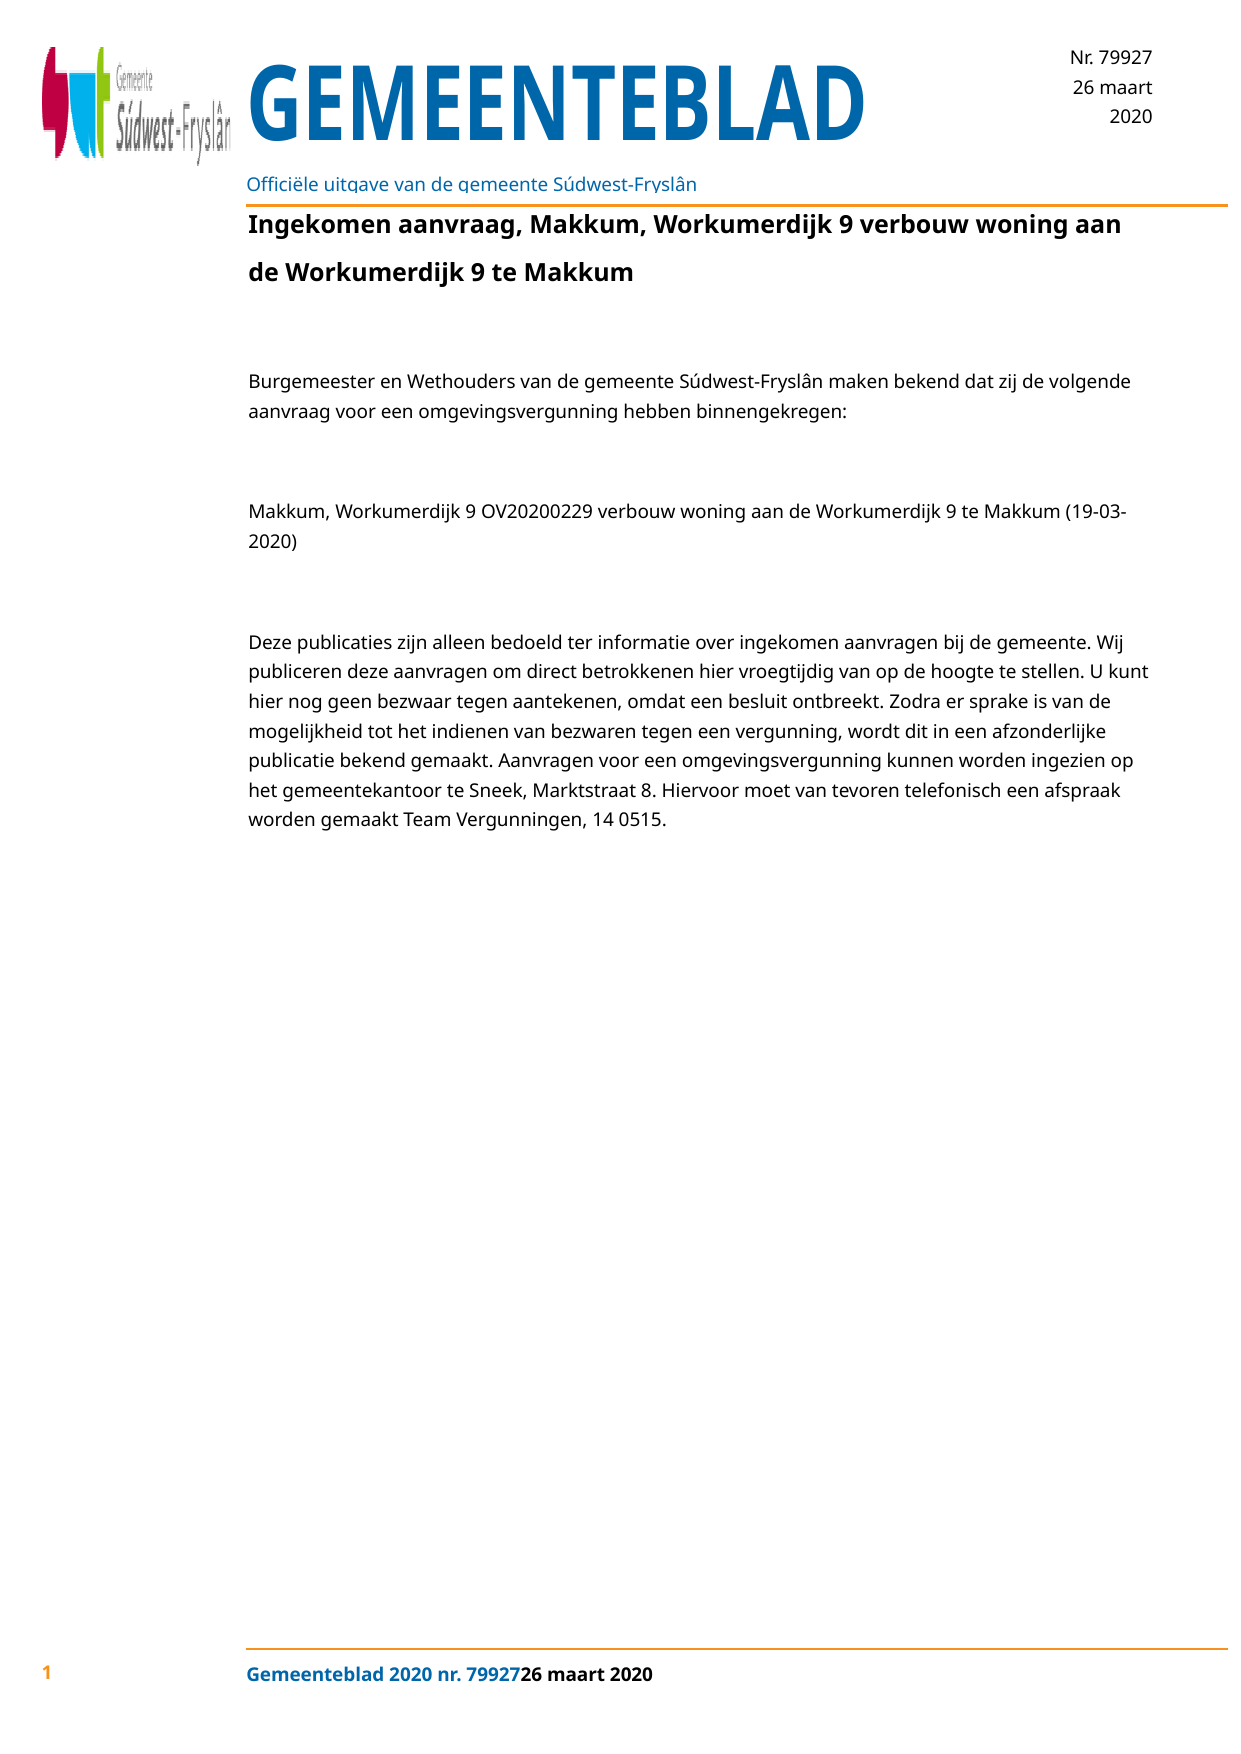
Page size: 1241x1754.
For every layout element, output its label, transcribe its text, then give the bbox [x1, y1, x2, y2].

picture [41, 47, 231, 172]
text Burgemeester en Wethouders van de gemeente Súdwest-Fryslân maken bekend dat zij de volgende aanvraag voor een omgevingsvergunning hebben binnengekregen: [248, 368, 1152, 424]
text Makkum, Workumerdijk 9 OV20200229 verbouw woning aan de Workumerdijk 9 te Makkum (19-03-2020) [248, 499, 1152, 554]
text Deze publicaties zijn alleen bedoeld ter informatie over ingekomen aanvragen bij de gemeente. Wij publiceren deze aanvragen om direct betrokkenen hier vroegtijdig van op de hoogte te stellen. U kunt hier nog geen bezwaar tegen aantekenen, omdat een besluit ontbreekt. Zodra er sprake is van de mogelijkheid tot het indienen van bezwaren tegen een vergunning, wordt dit in een afzonderlijke publicatie bekend gemaakt. Aanvragen voor een omgevingsvergunning kunnen worden ingezien op het gemeentekantoor te Sneek, Marktstraat 8. Hiervoor moet van tevoren telefonisch een afspraak worden gemaakt Team Vergunningen, 14 0515. [248, 629, 1152, 832]
text Ingekomen aanvraag, Makkum, Workumerdijk 9 verbouw woning aan de Workumerdijk 9 te Makkum [248, 207, 1152, 288]
